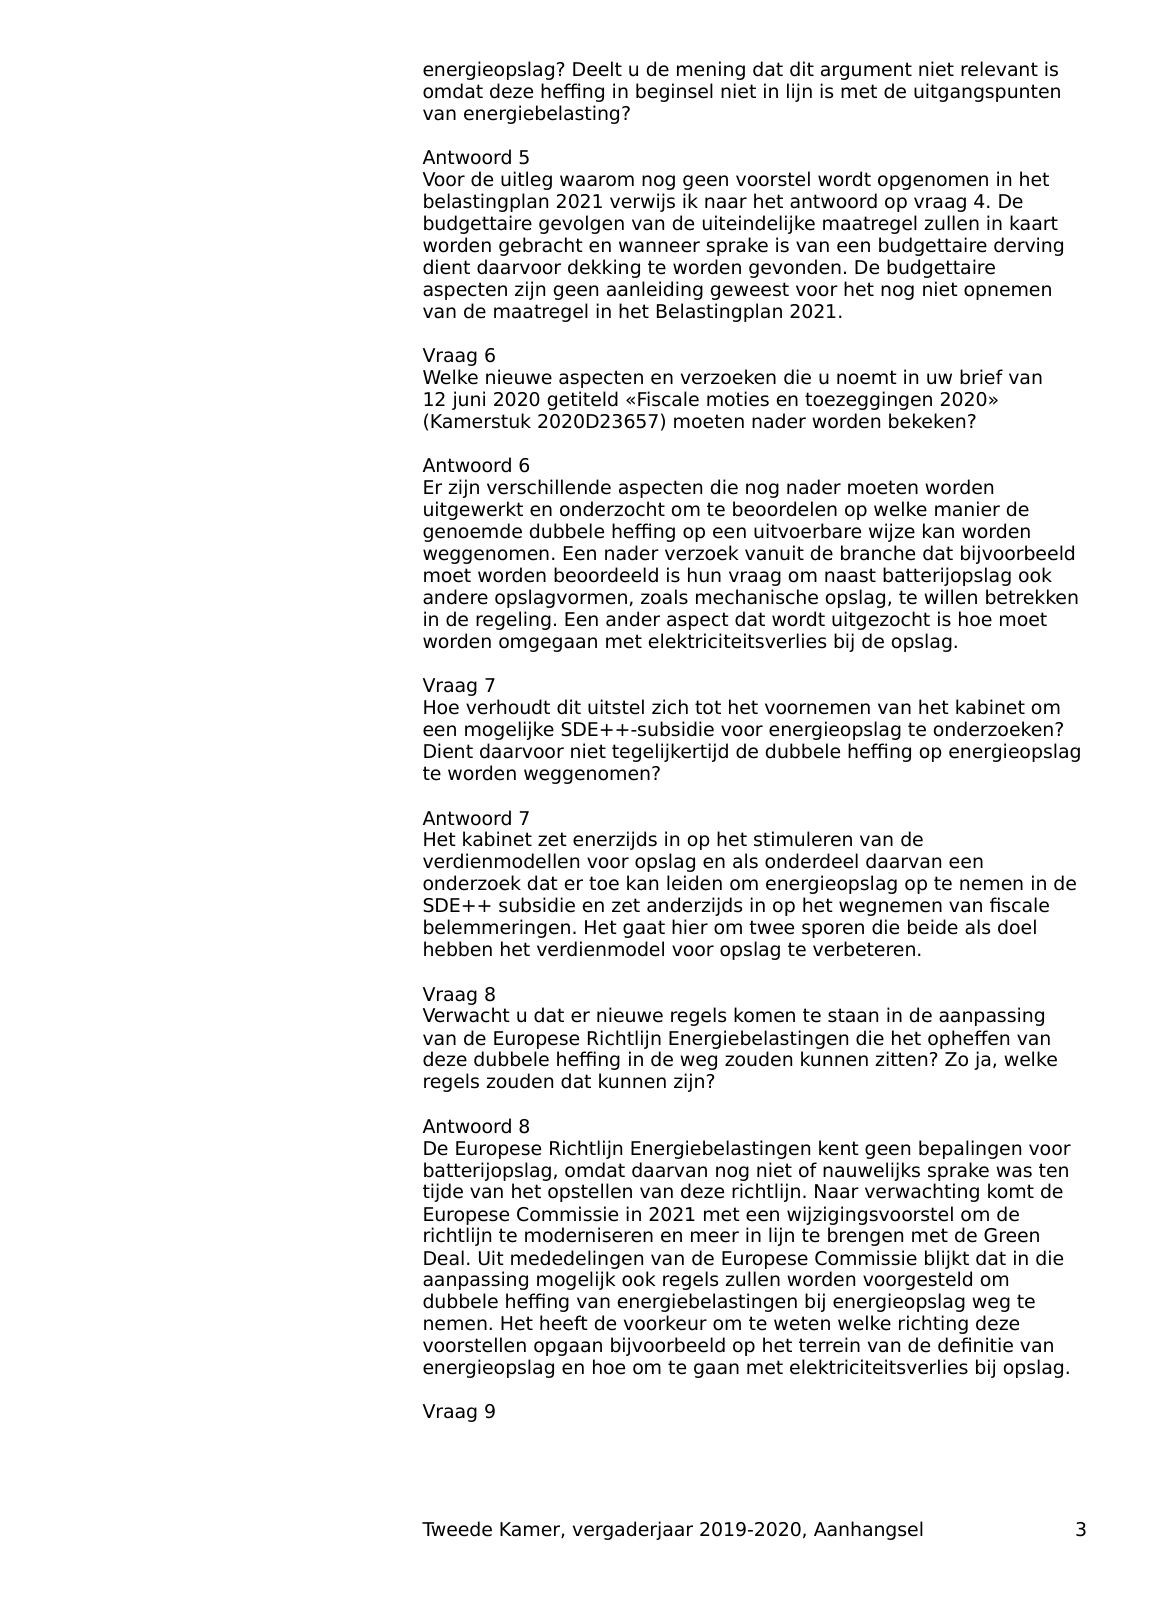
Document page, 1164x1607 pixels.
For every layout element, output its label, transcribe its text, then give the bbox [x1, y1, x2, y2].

text De Europese Richtlijn Energiebelastingen kent geen bepalingen voor batterijopslag, omdat daarvan nog niet of nauwelijks sprake was ten tijde van het opstellen van deze richtlijn. Naar verwachting komt de Europese Commissie in 2021 met een wijzigingsvoorstel om de richtlijn te moderniseren en meer in lijn te brengen met de Green Deal. Uit mededelingen van de Europese Commissie blijkt dat in die aanpassing mogelijk ook regels zullen worden voorgesteld om dubbele heffing van energiebelastingen bij energieopslag weg te nemen. Het heeft de voorkeur om te weten welke richting deze voorstellen opgaan bijvoorbeeld op het terrein van de definitie van energieopslag en hoe om te gaan met elektriciteitsverlies bij opslag. [422, 1137, 1087, 1379]
text Vraag 8 [422, 983, 1087, 1005]
text Voor de uitleg waarom nog geen voorstel wordt opgenomen in het belastingplan 2021 verwijs ik naar het antwoord op vraag 4. De budgettaire gevolgen van de uiteindelijke maatregel zullen in kaart worden gebracht en wanneer sprake is van een budgettaire derving dient daarvoor dekking te worden gevonden. De budgettaire aspecten zijn geen aanleiding geweest voor het nog niet opnemen van de maatregel in het Belastingplan 2021. [422, 169, 1087, 323]
text Vraag 6 [422, 345, 1087, 367]
text Antwoord 5 [422, 147, 1087, 169]
text energieopslag? Deelt u de mening dat dit argument niet relevant is omdat deze heffing in beginsel niet in lijn is met de uitgangspunten van energiebelasting? [422, 59, 1087, 125]
text Antwoord 8 [422, 1116, 1087, 1137]
text Hoe verhoudt dit uitstel zich tot het voornemen van het kabinet om een mogelijke SDE++-subsidie voor energieopslag te onderzoeken? Dient daarvoor niet tegelijkertijd de dubbele heffing op energieopslag te worden weggenomen? [422, 697, 1087, 785]
text Vraag 9 [422, 1401, 1087, 1423]
text Vraag 7 [422, 675, 1087, 697]
text Er zijn verschillende aspecten die nog nader moeten worden uitgewerkt en onderzocht om te beoordelen op welke manier de genoemde dubbele heffing op een uitvoerbare wijze kan worden weggenomen. Een nader verzoek vanuit de branche dat bijvoorbeeld moet worden beoordeeld is hun vraag om naast batterijopslag ook andere opslagvormen, zoals mechanische opslag, te willen betrekken in de regeling. Een ander aspect dat wordt uitgezocht is hoe moet worden omgegaan met elektriciteitsverlies bij de opslag. [422, 477, 1087, 653]
text Antwoord 6 [422, 455, 1087, 477]
text Het kabinet zet enerzijds in op het stimuleren van de verdienmodellen voor opslag en als onderdeel daarvan een onderzoek dat er toe kan leiden om energieopslag op te nemen in de SDE++ subsidie en zet anderzijds in op het wegnemen van fiscale belemmeringen. Het gaat hier om twee sporen die beide als doel hebben het verdienmodel voor opslag te verbeteren. [422, 829, 1087, 961]
text Antwoord 7 [422, 807, 1087, 829]
text Welke nieuwe aspecten en verzoeken die u noemt in uw brief van 12 juni 2020 getiteld «Fiscale moties en toezeggingen 2020» (Kamerstuk 2020D23657) moeten nader worden bekeken? [422, 367, 1087, 433]
text Verwacht u dat er nieuwe regels komen te staan in de aanpassing van de Europese Richtlijn Energiebelastingen die het opheffen van deze dubbele heffing in de weg zouden kunnen zitten? Zo ja, welke regels zouden dat kunnen zijn? [422, 1005, 1087, 1093]
